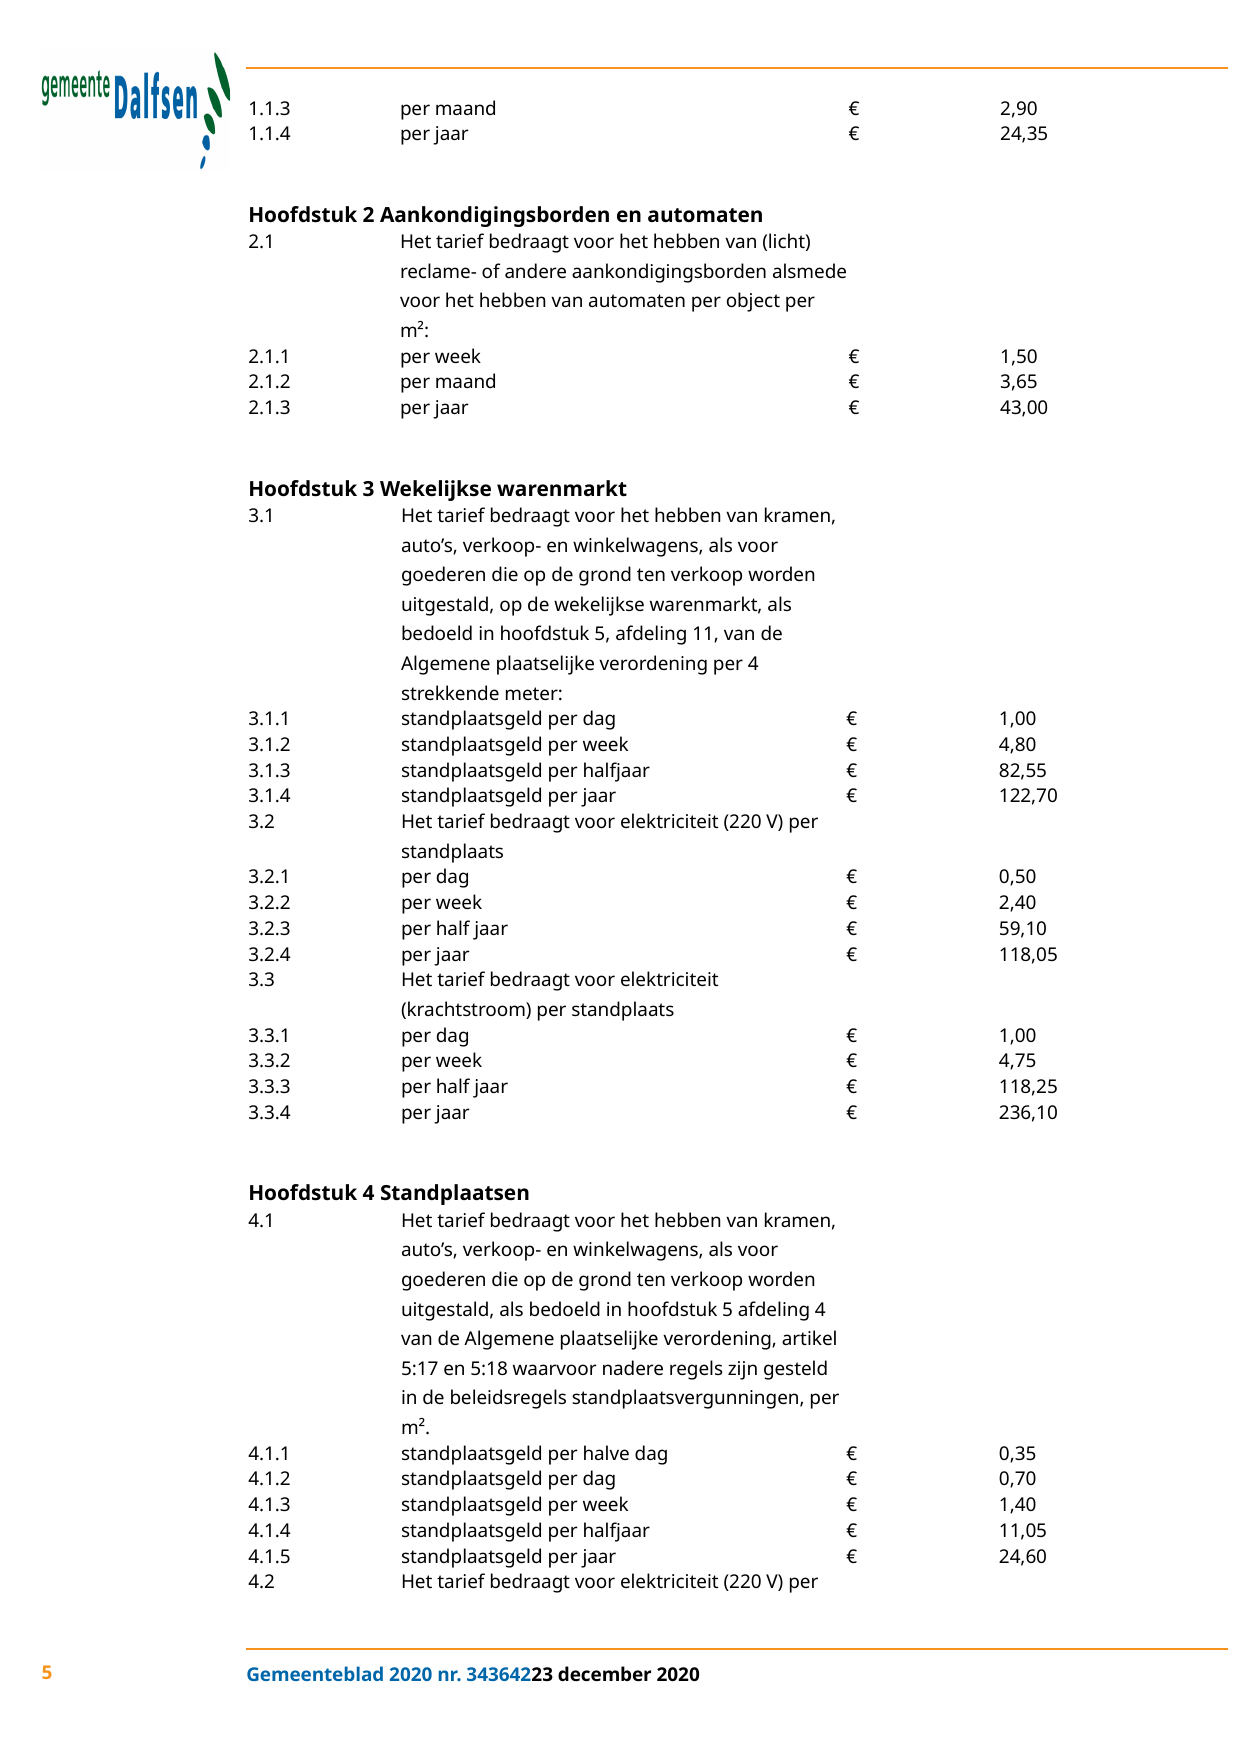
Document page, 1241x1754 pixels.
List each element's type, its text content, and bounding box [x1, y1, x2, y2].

table_cell € [846, 864, 999, 889]
table_cell € [846, 890, 999, 915]
table_cell € [848, 121, 1000, 146]
table_cell € [848, 369, 1000, 394]
table_cell standplaatsgeld per week [401, 731, 846, 757]
table_cell € [846, 1466, 999, 1491]
table_header Het tarief bedraagt voor het hebben van kramen, auto’s, verkoop- en winkelwagens, als voor goederen die op de grond ten verkoop worden uitgestald, op de wekelijkse warenmarkt, als bedoeld in hoofdstuk 5, afdeling 11, van de Algemene plaatselijke verordening per 4 strekkende meter: [401, 502, 846, 706]
table_cell 3.1.4 [248, 783, 401, 808]
table_cell 4.1.3 [248, 1491, 401, 1517]
table_cell 2.1.1 [248, 343, 400, 369]
table_cell € [846, 1099, 999, 1125]
table_header [999, 1207, 1152, 1440]
table_cell per maand [400, 369, 848, 394]
table_cell [846, 967, 999, 1022]
table_cell € [846, 1022, 999, 1048]
table_header [999, 502, 1152, 706]
table_cell per week [401, 1048, 846, 1073]
picture [41, 47, 231, 172]
table_cell 3.2.2 [248, 890, 401, 915]
table_cell € [848, 95, 1000, 121]
table_cell € [846, 1543, 999, 1568]
table_cell [999, 1569, 1152, 1594]
table_cell 3.3.2 [248, 1048, 401, 1073]
table_header Het tarief bedraagt voor het hebben van kramen, auto’s, verkoop- en winkelwagens, als voor goederen die op de grond ten verkoop worden uitgestald, als bedoeld in hoofdstuk 5 afdeling 4 van de Algemene plaatselijke verordening, artikel 5:17 en 5:18 waarvoor nadere regels zijn gesteld in de beleidsregels standplaatsvergunningen, per m². [401, 1207, 846, 1440]
table_cell 24,35 [1000, 121, 1152, 146]
table_cell 0,50 [999, 864, 1152, 889]
table_cell per half jaar [401, 1074, 846, 1099]
table_cell 11,05 [999, 1517, 1152, 1543]
table_cell 2.1.3 [248, 394, 400, 420]
table_cell 236,10 [999, 1099, 1152, 1125]
text Hoofdstuk 4 Standplaatsen [248, 1178, 1152, 1207]
table_cell per jaar [401, 1099, 846, 1125]
table_cell € [846, 1048, 999, 1073]
table_cell € [846, 1074, 999, 1099]
table_cell Het tarief bedraagt voor elektriciteit (220 V) per [401, 1569, 846, 1594]
table_cell [999, 967, 1152, 1022]
table_header 2.1 [248, 229, 400, 343]
table_cell € [846, 1440, 999, 1466]
text Hoofdstuk 3 Wekelijkse warenmarkt [248, 474, 1152, 502]
table_header [846, 1207, 999, 1440]
table_cell 3.2.3 [248, 915, 401, 941]
table_cell € [846, 706, 999, 731]
table_cell 2,90 [1000, 95, 1152, 121]
table_cell € [846, 757, 999, 783]
table_cell 1.1.4 [248, 121, 400, 146]
table_cell per jaar [400, 121, 848, 146]
table_cell 118,05 [999, 941, 1152, 967]
table_cell [846, 1569, 999, 1594]
table_cell 3.3 [248, 967, 401, 1022]
table_cell [846, 809, 999, 864]
table_cell € [846, 783, 999, 808]
table_cell 2.1.2 [248, 369, 400, 394]
table_cell 3.1.1 [248, 706, 401, 731]
table_cell € [846, 941, 999, 967]
table_cell standplaatsgeld per halfjaar [401, 1517, 846, 1543]
table_cell 118,25 [999, 1074, 1152, 1099]
text Hoofdstuk 2 Aankondigingsborden en automaten [248, 200, 1152, 228]
table_cell 43,00 [1000, 394, 1152, 420]
table_cell 3.2 [248, 809, 401, 864]
table_cell 4.1.2 [248, 1466, 401, 1491]
table_header [1000, 229, 1152, 343]
table_cell standplaatsgeld per jaar [401, 1543, 846, 1568]
table_cell 3.1.3 [248, 757, 401, 783]
table_cell standplaatsgeld per halve dag [401, 1440, 846, 1466]
table_cell per dag [401, 864, 846, 889]
table_cell 1,40 [999, 1491, 1152, 1517]
table_cell 1.1.3 [248, 95, 400, 121]
table_cell 3.3.3 [248, 1074, 401, 1099]
table_cell € [846, 1491, 999, 1517]
table_cell € [846, 731, 999, 757]
table_header Het tarief bedraagt voor het hebben van (licht) reclame- of andere aankondigingsborden alsmede voor het hebben van automaten per object per m²: [400, 229, 848, 343]
table_cell 4.1.4 [248, 1517, 401, 1543]
table_cell 1,00 [999, 1022, 1152, 1048]
table_cell 3.2.4 [248, 941, 401, 967]
table_cell standplaatsgeld per dag [401, 706, 846, 731]
table_header [846, 502, 999, 706]
table_cell 82,55 [999, 757, 1152, 783]
table_header 3.1 [248, 502, 401, 706]
table_cell € [846, 1517, 999, 1543]
table_header [848, 229, 1000, 343]
table_cell per jaar [400, 394, 848, 420]
table_cell standplaatsgeld per halfjaar [401, 757, 846, 783]
table_cell € [846, 915, 999, 941]
table_cell € [848, 343, 1000, 369]
table_cell € [848, 394, 1000, 420]
table_cell 4.1.5 [248, 1543, 401, 1568]
table_cell 0,70 [999, 1466, 1152, 1491]
table_cell Het tarief bedraagt voor elektriciteit (krachtstroom) per standplaats [401, 967, 846, 1022]
table_cell 3.3.4 [248, 1099, 401, 1125]
table_cell per week [400, 343, 848, 369]
table_cell Het tarief bedraagt voor elektriciteit (220 V) per standplaats [401, 809, 846, 864]
table_header 4.1 [248, 1207, 401, 1440]
table_cell per maand [400, 95, 848, 121]
table_cell 3.2.1 [248, 864, 401, 889]
table_cell [999, 809, 1152, 864]
table_cell standplaatsgeld per week [401, 1491, 846, 1517]
table_cell 2,40 [999, 890, 1152, 915]
table_cell per week [401, 890, 846, 915]
table_cell standplaatsgeld per jaar [401, 783, 846, 808]
table_cell 3.3.1 [248, 1022, 401, 1048]
table_cell per jaar [401, 941, 846, 967]
table_cell 3,65 [1000, 369, 1152, 394]
table_cell 0,35 [999, 1440, 1152, 1466]
table_cell 3.1.2 [248, 731, 401, 757]
table_cell 4,80 [999, 731, 1152, 757]
table_cell 59,10 [999, 915, 1152, 941]
table_cell 4.2 [248, 1569, 401, 1594]
table_cell 1,00 [999, 706, 1152, 731]
table_cell per half jaar [401, 915, 846, 941]
table_cell 24,60 [999, 1543, 1152, 1568]
table_cell standplaatsgeld per dag [401, 1466, 846, 1491]
table_cell 4.1.1 [248, 1440, 401, 1466]
table_cell per dag [401, 1022, 846, 1048]
table_cell 1,50 [1000, 343, 1152, 369]
table_cell 4,75 [999, 1048, 1152, 1073]
table_cell 122,70 [999, 783, 1152, 808]
